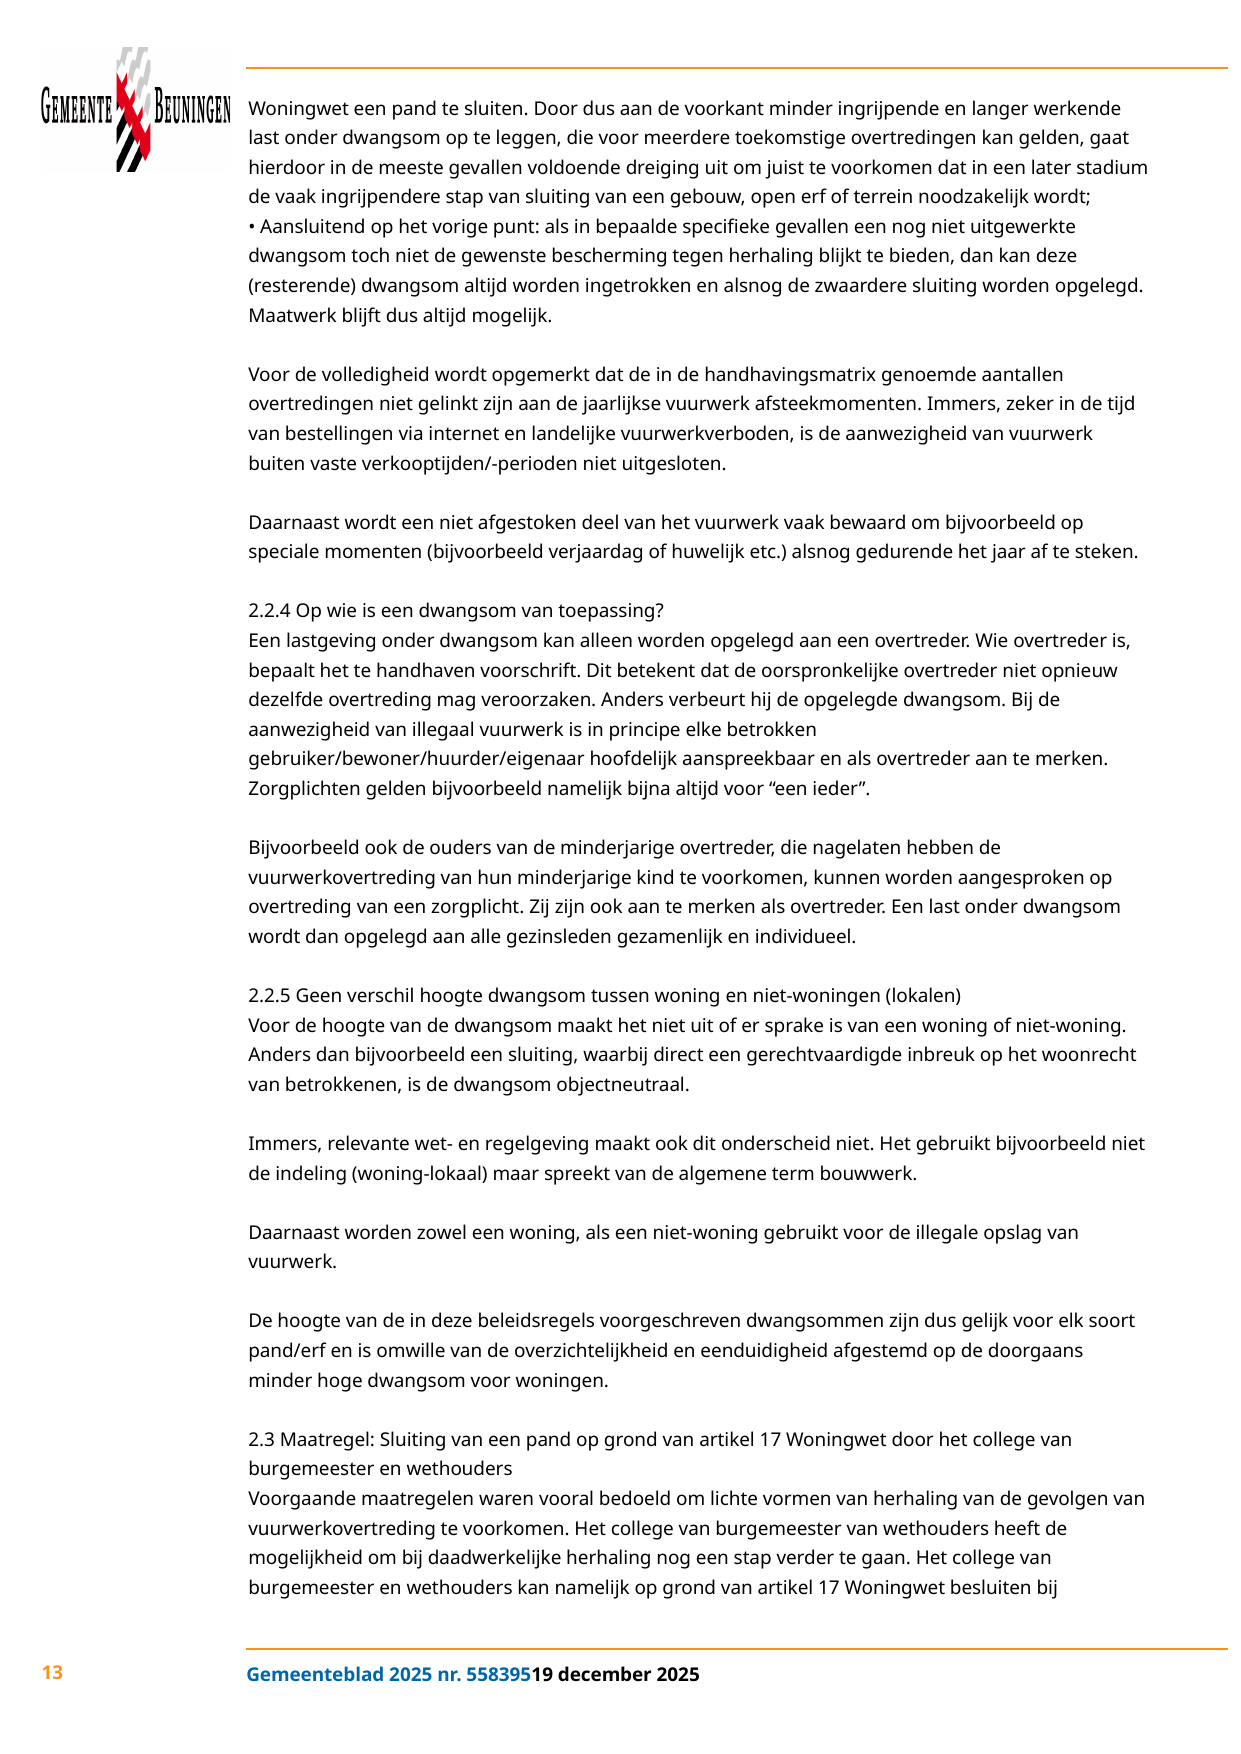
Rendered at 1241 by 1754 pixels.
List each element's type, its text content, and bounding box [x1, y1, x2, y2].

text Immers, relevante wet- en regelgeving maakt ook dit onderscheid niet. Het gebruikt bijvoorbeeld niet de indeling (woning-lokaal) maar spreekt van de algemene term bouwwerk. [248, 1130, 1152, 1186]
text 2.2.4 Op wie is een dwangsom van toepassing? [248, 598, 1152, 623]
text Voorgaande maatregelen waren vooral bedoeld om lichte vormen van herhaling van de gevolgen van vuurwerkovertreding te voorkomen. Het college van burgemeester van wethouders heeft de mogelijkheid om bij daadwerkelijke herhaling nog een stap verder te gaan. Het college van burgemeester en wethouders kan namelijk op grond van artikel 17 Woningwet besluiten bij [248, 1485, 1152, 1600]
text De hoogte van de in deze beleidsregels voorgeschreven dwangsommen zijn dus gelijk voor elk soort pand/erf en is omwille van de overzichtelijkheid en eenduidigheid afgestemd op de doorgaans minder hoge dwangsom voor woningen. [248, 1308, 1152, 1393]
text Daarnaast worden zowel een woning, als een niet-woning gebruikt voor de illegale opslag van vuurwerk. [248, 1219, 1152, 1274]
text Daarnaast wordt een niet afgestoken deel van het vuurwerk vaak bewaard om bijvoorbeeld op speciale momenten (bijvoorbeeld verjaardag of huwelijk etc.) alsnog gedurende het jaar af te steken. [248, 509, 1152, 564]
text Voor de hoogte van de dwangsom maakt het niet uit of er sprake is van een woning of niet-woning. Anders dan bijvoorbeeld een sluiting, waarbij direct een gerechtvaardigde inbreuk op het woonrecht van betrokkenen, is de dwangsom objectneutraal. [248, 1012, 1152, 1097]
text Bijvoorbeeld ook de ouders van de minderjarige overtreder, die nagelaten hebben de vuurwerkovertreding van hun minderjarige kind te voorkomen, kunnen worden aangesproken op overtreding van een zorgplicht. Zij zijn ook aan te merken als overtreder. Een last onder dwangsom wordt dan opgelegd aan alle gezinsleden gezamenlijk en individueel. [248, 834, 1152, 949]
text 2.3 Maatregel: Sluiting van een pand op grond van artikel 17 Woningwet door het college van burgemeester en wethouders [248, 1426, 1152, 1481]
picture [41, 47, 231, 172]
text Woningwet een pand te sluiten. Door dus aan de voorkant minder ingrijpende en langer werkende last onder dwangsom op te leggen, die voor meerdere toekomstige overtredingen kan gelden, gaat hierdoor in de meeste gevallen voldoende dreiging uit om juist te voorkomen dat in een later stadium de vaak ingrijpendere stap van sluiting van een gebouw, open erf of terrein noodzakelijk wordt; [248, 95, 1152, 209]
text Voor de volledigheid wordt opgemerkt dat de in de handhavingsmatrix genoemde aantallen overtredingen niet gelinkt zijn aan de jaarlijkse vuurwerk afsteekmomenten. Immers, zeker in de tijd van bestellingen via internet en landelijke vuurwerkverboden, is de aanwezigheid van vuurwerk buiten vaste verkooptijden/-perioden niet uitgesloten. [248, 361, 1152, 476]
text 2.2.5 Geen verschil hoogte dwangsom tussen woning en niet-woningen (lokalen) [248, 982, 1152, 1008]
text Een lastgeving onder dwangsom kan alleen worden opgelegd aan een overtreder. Wie overtreder is, bepaalt het te handhaven voorschrift. Dit betekent dat de oorspronkelijke overtreder niet opnieuw dezelfde overtreding mag veroorzaken. Anders verbeurt hij de opgelegde dwangsom. Bij de aanwezigheid van illegaal vuurwerk is in principe elke betrokken gebruiker/bewoner/huurder/eigenaar hoofdelijk aanspreekbaar en als overtreder aan te merken. Zorgplichten gelden bijvoorbeeld namelijk bijna altijd voor “een ieder”. [248, 627, 1152, 801]
text • Aansluitend op het vorige punt: als in bepaalde specifieke gevallen een nog niet uitgewerkte dwangsom toch niet de gewenste bescherming tegen herhaling blijkt te bieden, dan kan deze (resterende) dwangsom altijd worden ingetrokken en alsnog de zwaardere sluiting worden opgelegd. Maatwerk blijft dus altijd mogelijk. [248, 213, 1152, 328]
